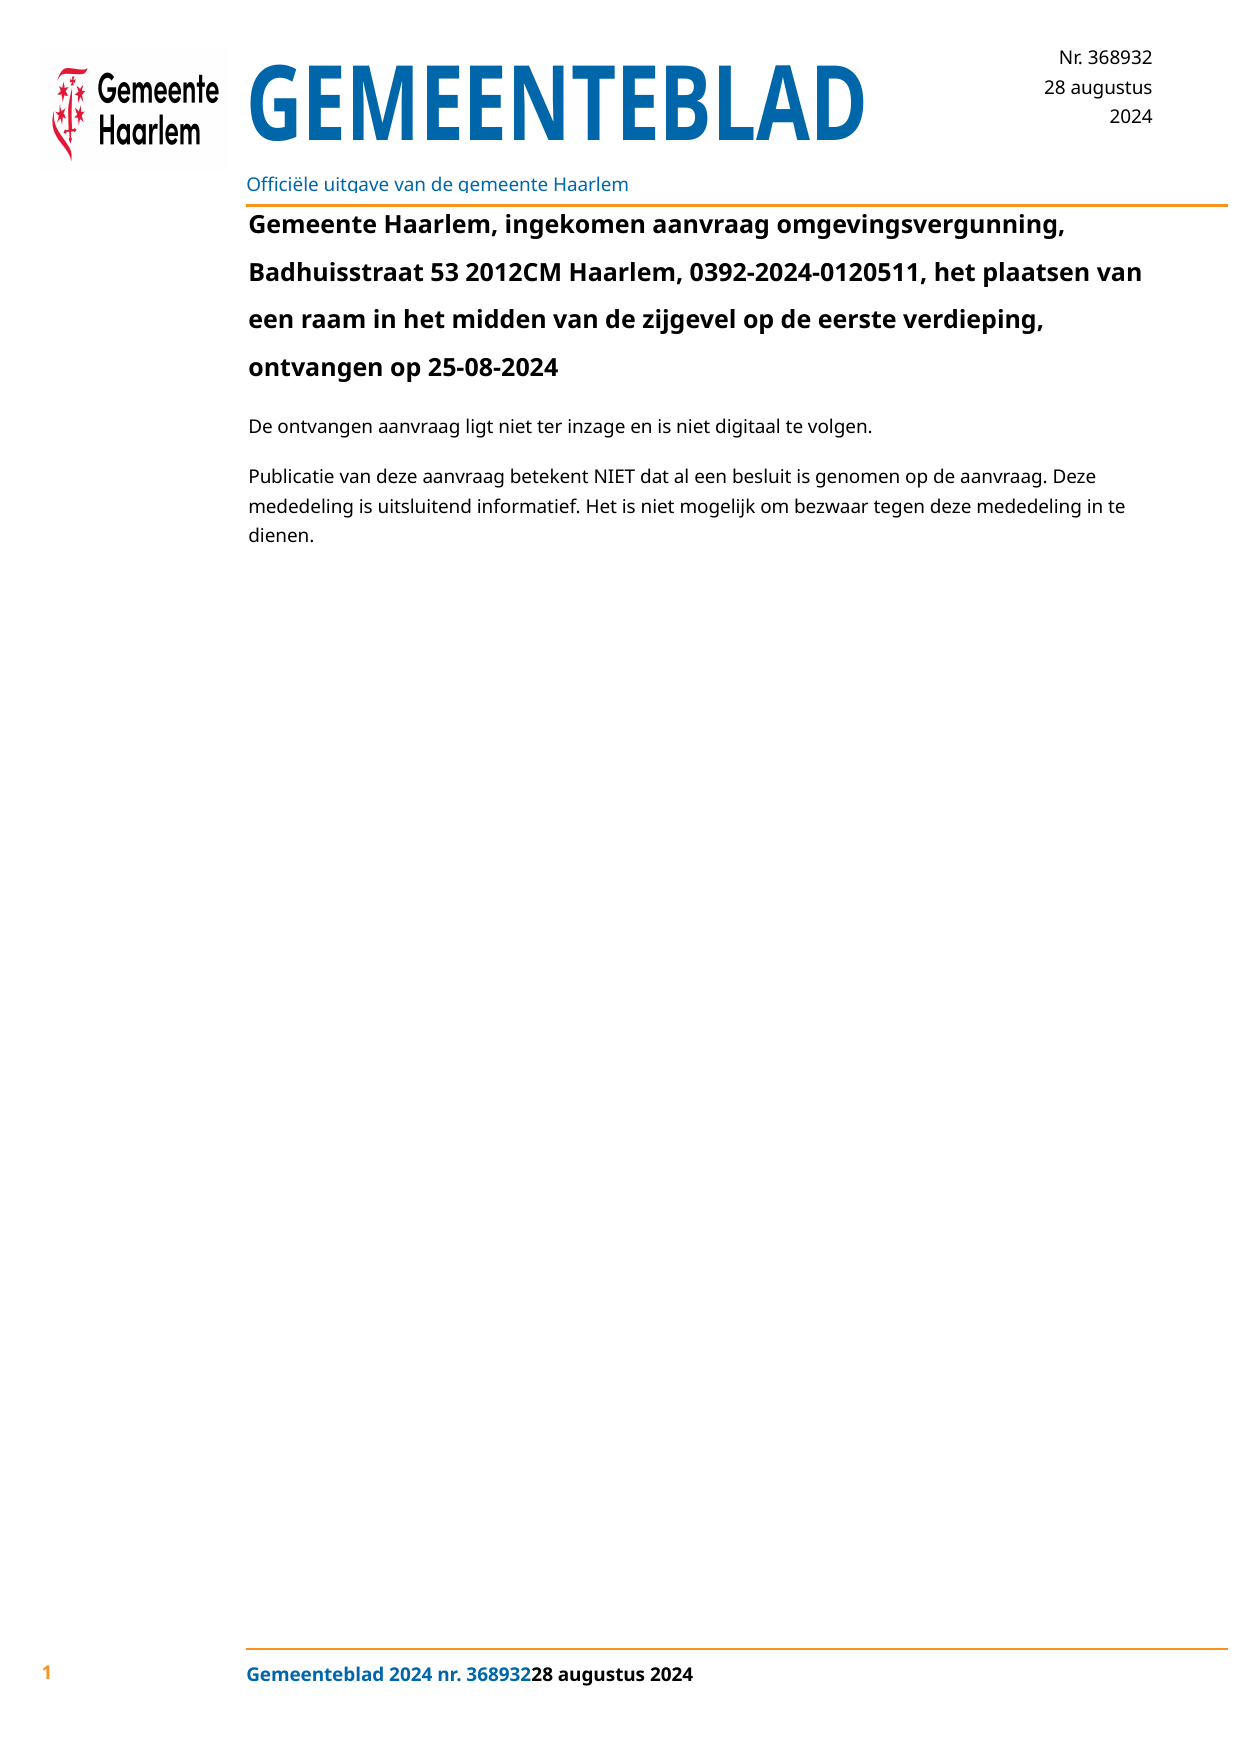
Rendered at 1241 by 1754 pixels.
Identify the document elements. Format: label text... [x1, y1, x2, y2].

text De ontvangen aanvraag ligt niet ter inzage en is niet digitaal te volgen. [248, 413, 1152, 439]
text Publicatie van deze aanvraag betekent NIET dat al een besluit is genomen op de aanvraag. Deze mededeling is uitsluitend informatief. Het is niet mogelijk om bezwaar tegen deze mededeling in te dienen. [248, 463, 1152, 548]
picture [41, 47, 231, 172]
text Gemeente Haarlem, ingekomen aanvraag omgevingsvergunning, Badhuisstraat 53 2012CM Haarlem, 0392-2024-0120511, het plaatsen van een raam in het midden van de zijgevel op de eerste verdieping, ontvangen op 25-08-2024 [248, 207, 1152, 384]
